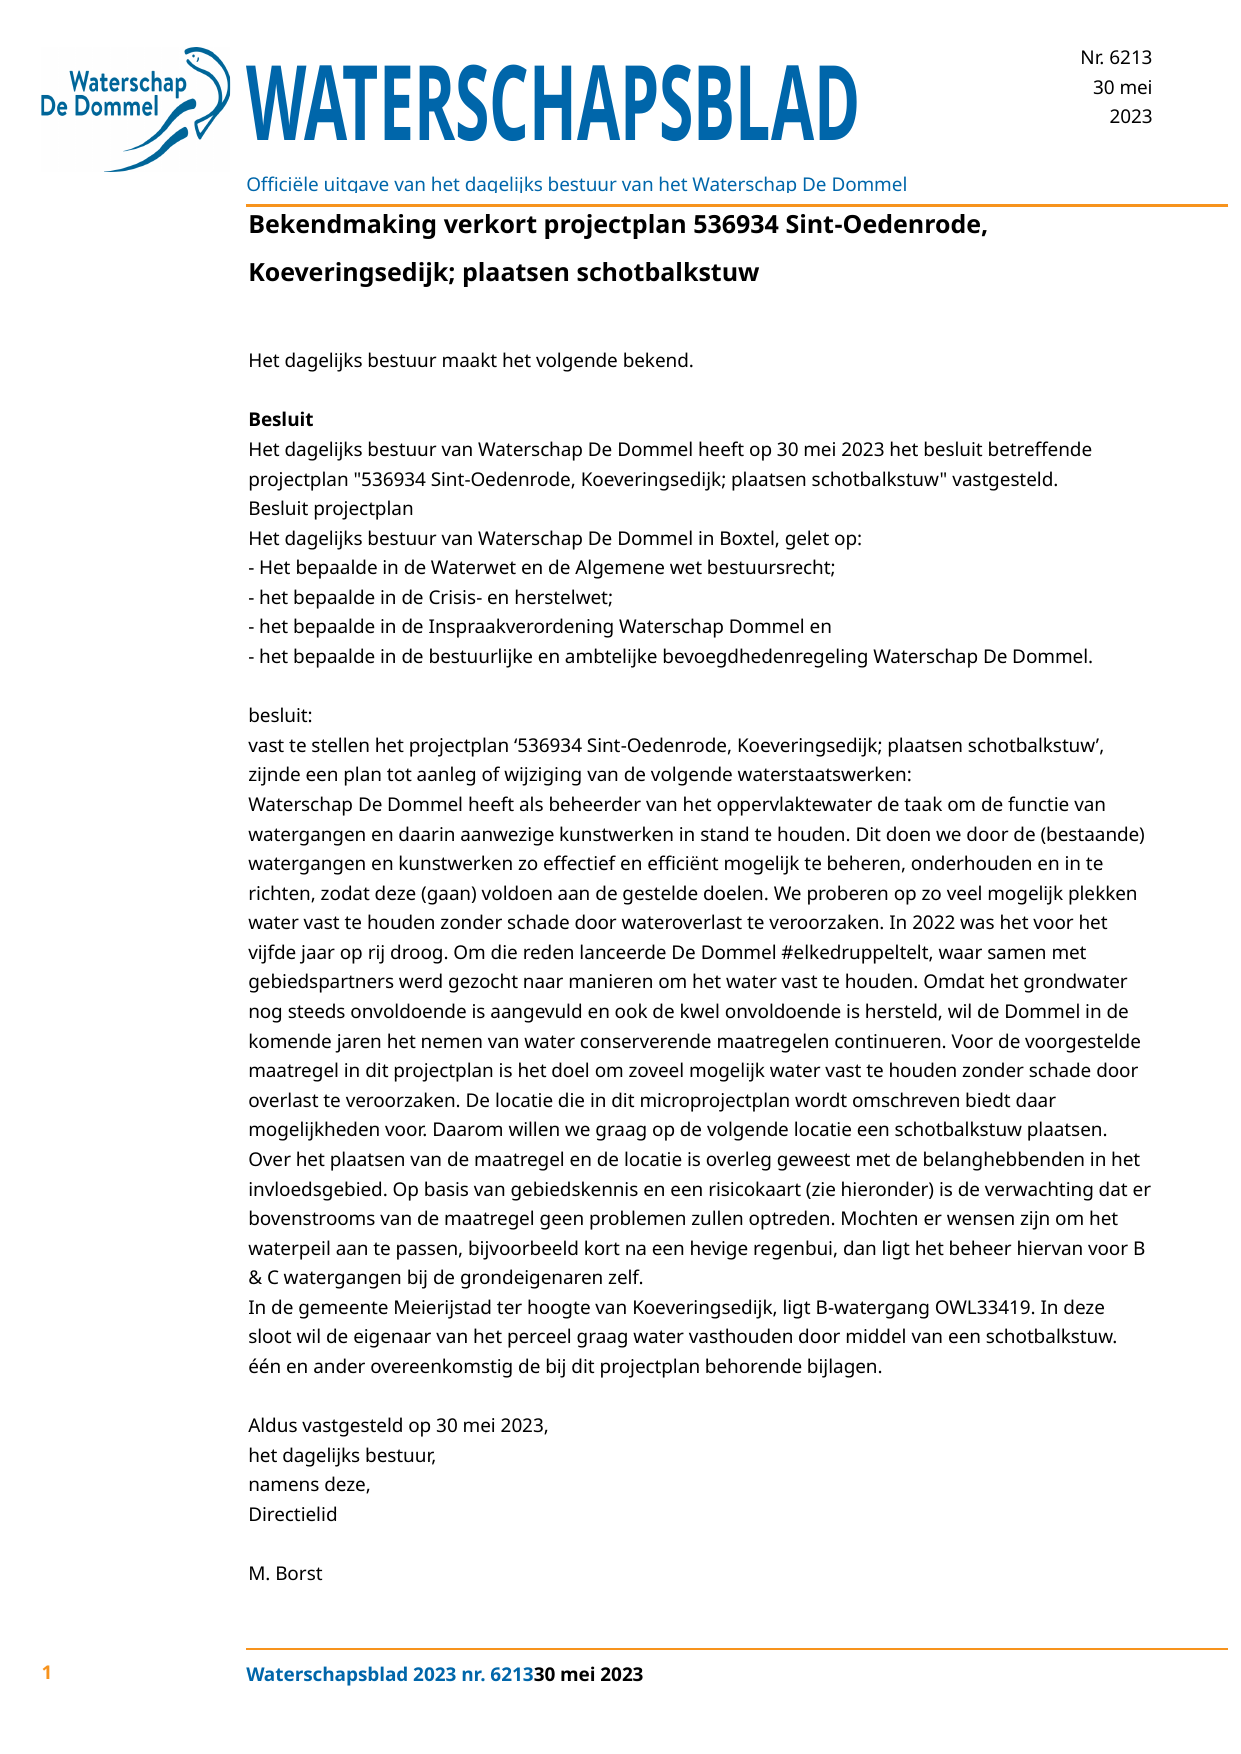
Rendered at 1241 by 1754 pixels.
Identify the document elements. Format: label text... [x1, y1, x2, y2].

text ‑ het bepaalde in de Inspraakverordening Waterschap Dommel en [248, 614, 1152, 639]
text Het dagelijks bestuur van Waterschap De Dommel heeft op 30 mei 2023 het besluit betreffende projectplan "536934 Sint‑Oedenrode, Koeveringsedijk; plaatsen schotbalkstuw" vastgesteld. [248, 436, 1152, 492]
text Besluit projectplan [248, 495, 1152, 521]
text namens deze, [248, 1472, 1152, 1497]
text het dagelijks bestuur, [248, 1442, 1152, 1468]
text M. Borst [248, 1560, 1152, 1586]
text ‑ Het bepaalde in de Waterwet en de Algemene wet bestuursrecht; [248, 554, 1152, 580]
text ‑ het bepaalde in de bestuurlijke en ambtelijke bevoegdhedenregeling Waterschap De Dommel. [248, 643, 1152, 669]
picture [41, 47, 231, 172]
text besluit: [248, 702, 1152, 728]
text Het dagelijks bestuur van Waterschap De Dommel in Boxtel, gelet op: [248, 525, 1152, 551]
text vast te stellen het projectplan ‘536934 Sint‑Oedenrode, Koeveringsedijk; plaatsen schotbalkstuw’, [248, 732, 1152, 758]
text ‑ het bepaalde in de Crisis‑ en herstelwet; [248, 584, 1152, 610]
text Bekendmaking verkort projectplan 536934 Sint‑Oedenrode, Koeveringsedijk; plaatsen schotbalkstuw [248, 207, 1152, 288]
picture [45, 99, 51, 111]
text één en ander overeenkomstig de bij dit projectplan behorende bijlagen. [248, 1353, 1152, 1379]
picture [204, 47, 231, 76]
text Waterschap De Dommel heeft als beheerder van het oppervlaktewater de taak om de functie van watergangen en daarin aanwezige kunstwerken in stand te houden. Dit doen we door de (bestaande) watergangen en kunstwerken zo effectief en efficiënt mogelijk te beheren, onderhouden en in te richten, zodat deze (gaan) voldoen aan de gestelde doelen. We proberen op zo veel mogelijk plekken water vast te houden zonder schade door wateroverlast te veroorzaken. In 2022 was het voor het vijfde jaar op rij droog. Om die reden lanceerde De Dommel #elkedruppeltelt, waar samen met gebiedspartners werd gezocht naar manieren om het water vast te houden. Omdat het grondwater nog steeds onvoldoende is aangevuld en ook de kwel onvoldoende is hersteld, wil de Dommel in de komende jaren het nemen van water conserverende maatregelen continueren. Voor de voorgestelde maatregel in dit projectplan is het doel om zoveel mogelijk water vast te houden zonder schade door overlast te veroorzaken. De locatie die in dit microprojectplan wordt omschreven biedt daar mogelijkheden voor. Daarom willen we graag op de volgende locatie een schotbalkstuw plaatsen. Over het plaatsen van de maatregel en de locatie is overleg geweest met de belanghebbenden in het invloedsgebied. Op basis van gebiedskennis en een risicokaart (zie hieronder) is de verwachting dat er bovenstrooms van de maatregel geen problemen zullen optreden. Mochten er wensen zijn om het waterpeil aan te passen, bijvoorbeeld kort na een hevige regenbui, dan ligt het beheer hiervan voor B & C watergangen bij de grondeigenaren zelf. [248, 791, 1152, 1290]
text In de gemeente Meierijstad ter hoogte van Koeveringsedijk, ligt B‑watergang OWL33419. In deze sloot wil de eigenaar van het perceel graag water vasthouden door middel van een schotbalkstuw. [248, 1294, 1152, 1349]
text Directielid [248, 1501, 1152, 1527]
text Het dagelijks bestuur maakt het volgende bekend. [248, 347, 1152, 373]
text zijnde een plan tot aanleg of wijziging van de volgende waterstaatswerken: [248, 762, 1152, 787]
text Besluit [248, 407, 1152, 432]
picture [198, 118, 210, 131]
text Aldus vastgesteld op 30 mei 2023, [248, 1412, 1152, 1438]
